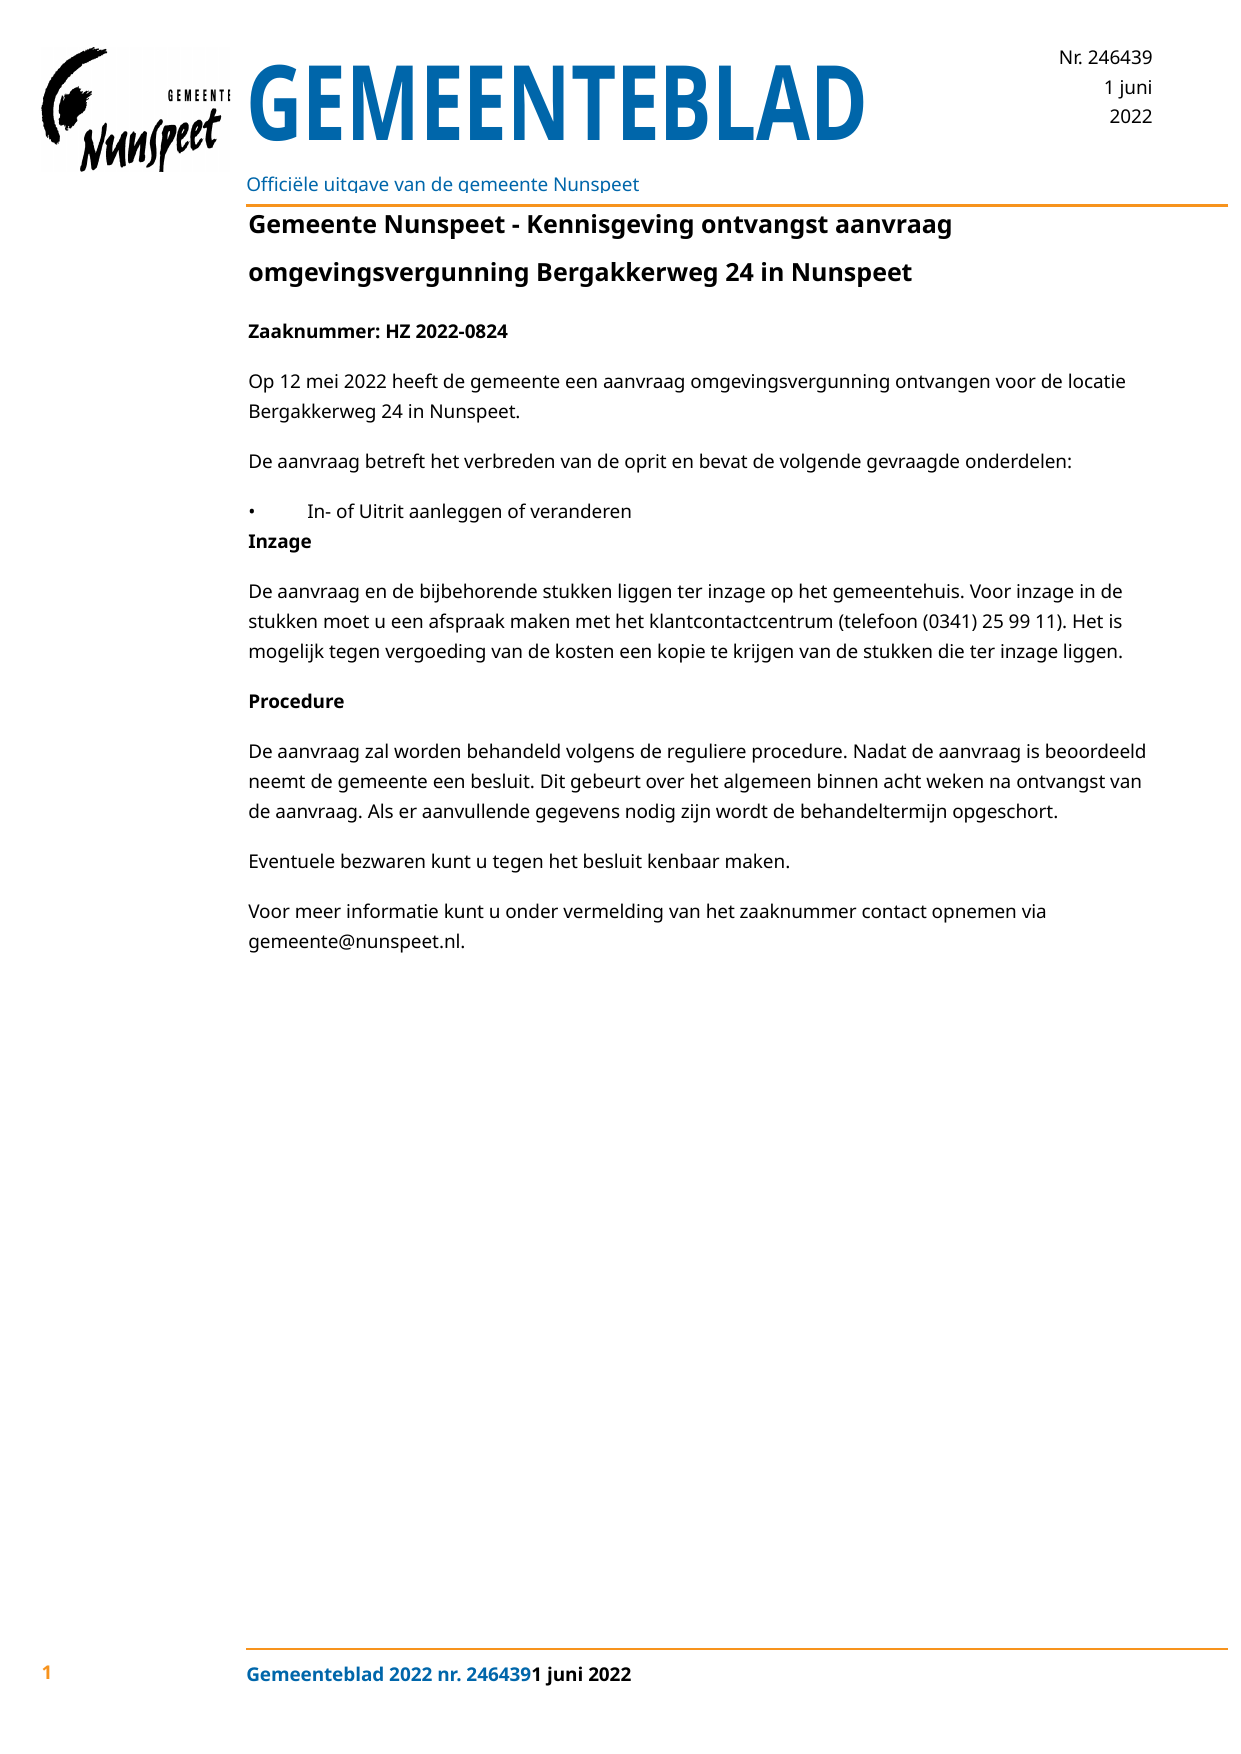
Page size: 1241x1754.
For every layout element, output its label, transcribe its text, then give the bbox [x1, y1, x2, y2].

text De aanvraag zal worden behandeld volgens de reguliere procedure. Nadat de aanvraag is beoordeeld neemt de gemeente een besluit. Dit gebeurt over het algemeen binnen acht weken na ontvangst van de aanvraag. Als er aanvullende gegevens nodig zijn wordt de behandeltermijn opgeschort. [248, 739, 1152, 824]
text De aanvraag en de bijbehorende stukken liggen ter inzage op het gemeentehuis. Voor inzage in de stukken moet u een afspraak maken met het klantcontactcentrum (telefoon (0341) 25 99 11). Het is mogelijk tegen vergoeding van de kosten een kopie te krijgen van de stukken die ter inzage liggen. [248, 579, 1152, 664]
text Op 12 mei 2022 heeft de gemeente een aanvraag omgevingsvergunning ontvangen voor de locatie Bergakkerweg 24 in Nunspeet. [248, 368, 1152, 424]
text Gemeente Nunspeet - Kennisgeving ontvangst aanvraag omgevingsvergunning Bergakkerweg 24 in Nunspeet [248, 207, 1152, 288]
text Inzage [248, 528, 1152, 554]
picture [41, 47, 231, 172]
text Voor meer informatie kunt u onder vermelding van het zaaknummer contact opnemen via gemeente@nunspeet.nl. [248, 899, 1152, 954]
text Eventuele bezwaren kunt u tegen het besluit kenbaar maken. [248, 848, 1152, 874]
text Procedure [248, 688, 1152, 714]
list In- of Uitrit aanleggen of veranderen [248, 499, 1152, 524]
text Zaaknummer: HZ 2022-0824 [248, 318, 1152, 344]
text De aanvraag betreft het verbreden van de oprit en bevat de volgende gevraagde onderdelen: [248, 448, 1152, 474]
